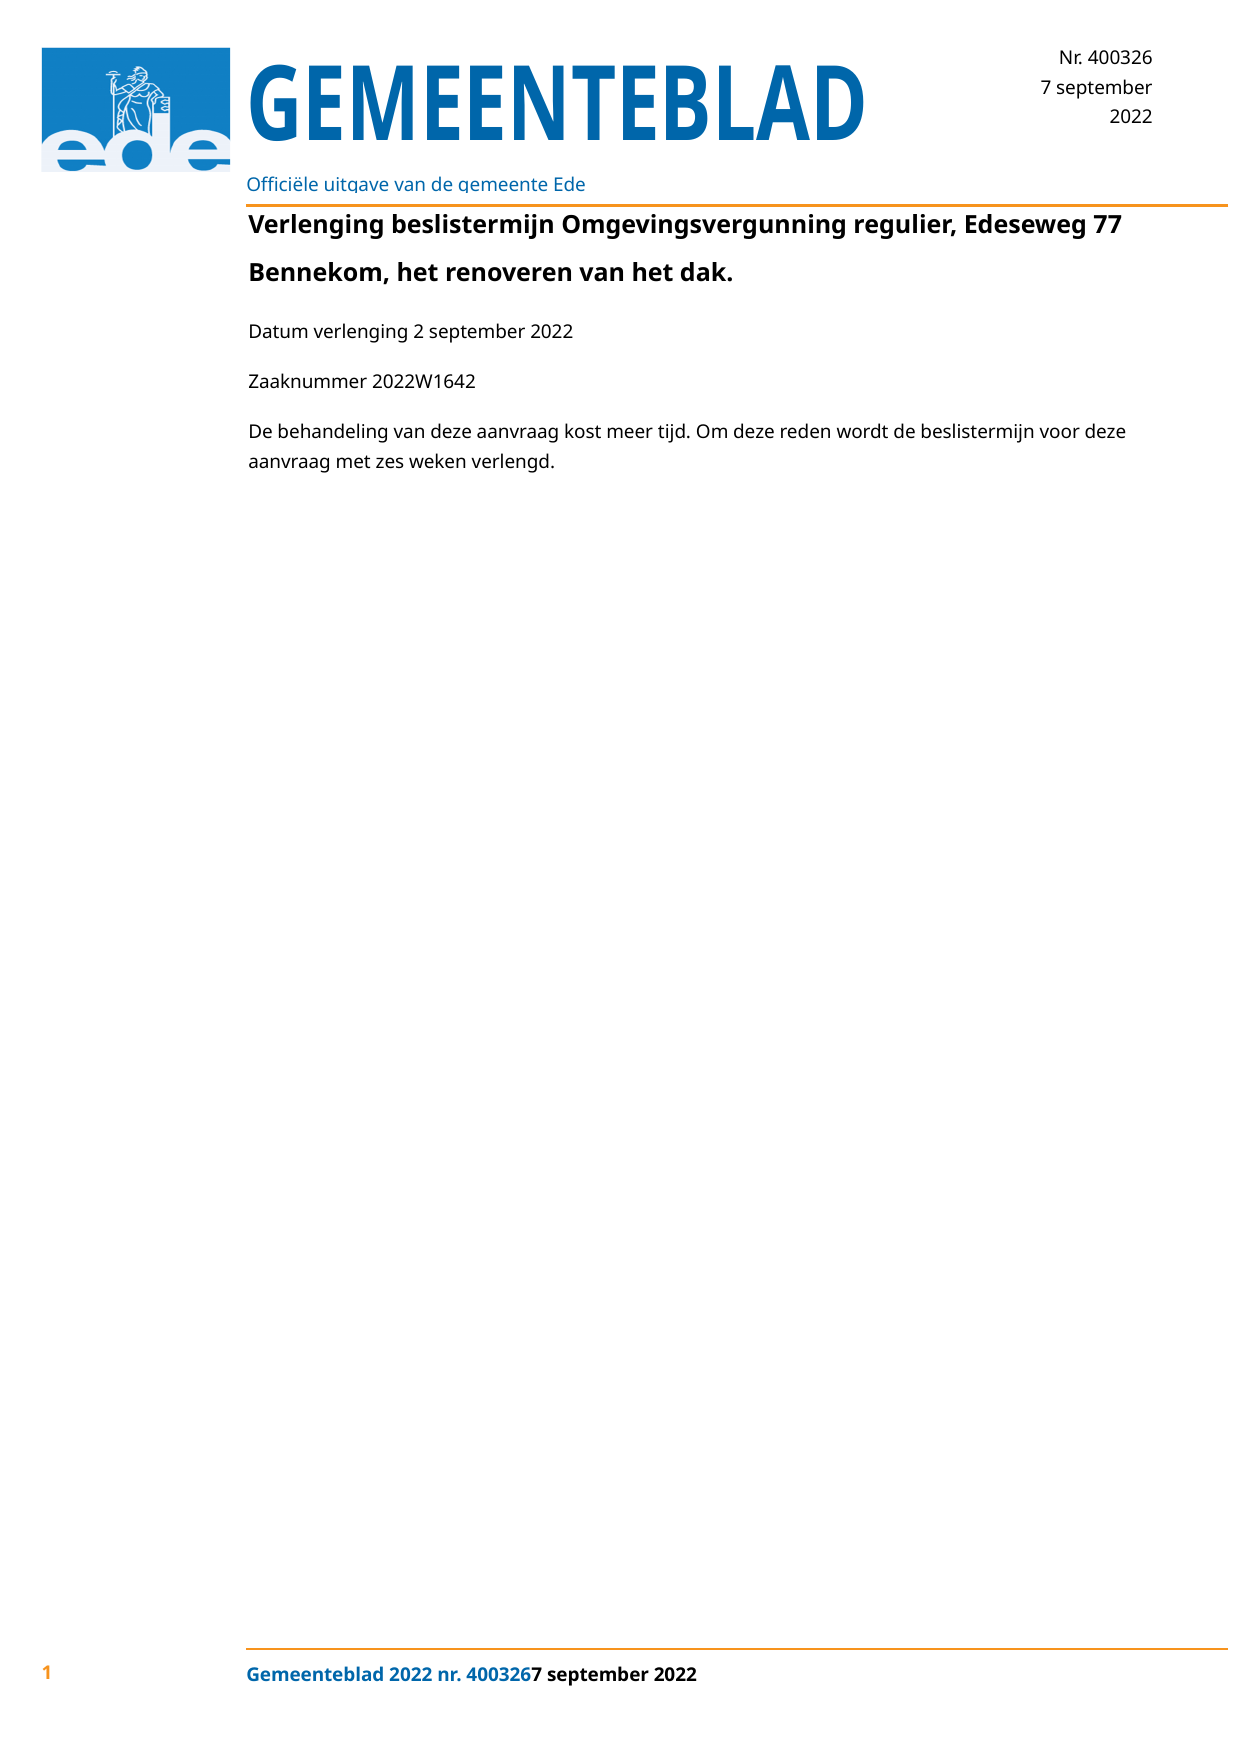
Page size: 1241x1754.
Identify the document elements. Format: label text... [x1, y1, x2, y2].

picture [41, 47, 231, 172]
text De behandeling van deze aanvraag kost meer tijd. Om deze reden wordt de beslistermijn voor deze aanvraag met zes weken verlengd. [248, 419, 1152, 474]
text Verlenging beslistermijn Omgevingsvergunning regulier, Edeseweg 77 Bennekom, het renoveren van het dak. [248, 207, 1152, 288]
text Zaaknummer 2022W1642 [248, 368, 1152, 394]
text Datum verlenging 2 september 2022 [248, 318, 1152, 344]
